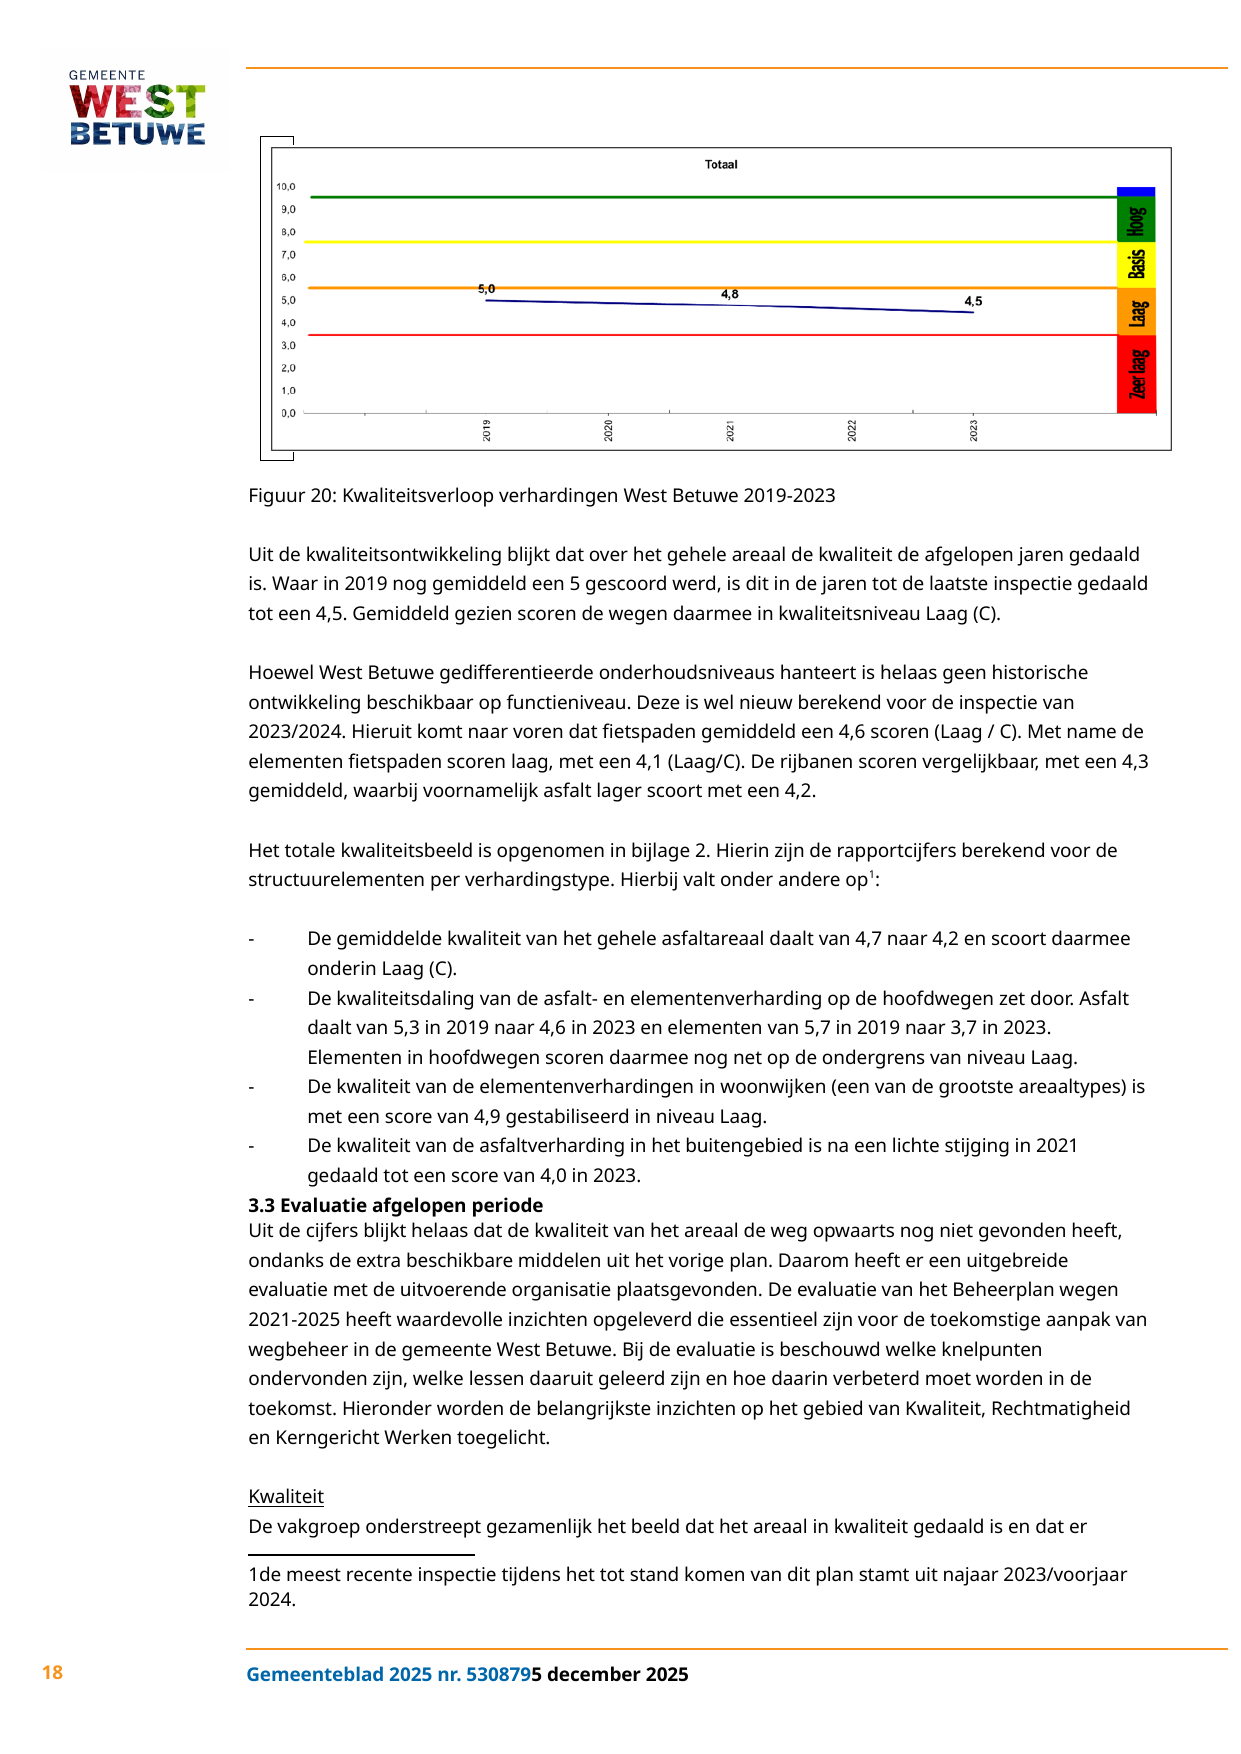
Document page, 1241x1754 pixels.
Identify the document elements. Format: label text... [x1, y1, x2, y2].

text Uit de kwaliteitsontwikkeling blijkt dat over het gehele areaal de kwaliteit de afgelopen jaren gedaald is. Waar in 2019 nog gemiddeld een 5 gescoord werd, is dit in de jaren tot de laatste inspectie gedaald tot een 4,5. Gemiddeld gezien scoren de wegen daarmee in kwaliteitsniveau Laag (C). [248, 541, 1152, 626]
text Hoewel West Betuwe gedifferentieerde onderhoudsniveaus hanteert is helaas geen historische ontwikkeling beschikbaar op functieniveau. Deze is wel nieuw berekend voor de inspectie van 2023/2024. Hieruit komt naar voren dat fietspaden gemiddeld een 4,6 scoren (Laag / C). Met name de elementen fietspaden scoren laag, met een 4,1 (Laag/C). De rijbanen scoren vergelijkbaar, met een 4,3 gemiddeld, waarbij voornamelijk asfalt lager scoort met een 4,2. [248, 659, 1152, 803]
text 3.3 Evaluatie afgelopen periode [248, 1192, 1152, 1217]
picture [268, 145, 1173, 452]
text Kwaliteit [248, 1484, 1152, 1509]
text de meest recente inspectie tijdens het tot stand komen van dit plan stamt uit najaar 2023/voorjaar 2024. [248, 1561, 1152, 1612]
list De gemiddelde kwaliteit van het gehele asfaltareaal daalt van 4,7 naar 4,2 en scoort daarmee onderin Laag (C). [248, 926, 1152, 981]
text Figuur 20: Kwaliteitsverloop verhardingen West Betuwe 2019-2023 [248, 482, 1152, 507]
list De kwaliteit van de elementenverhardingen in woonwijken (een van de grootste areaaltypes) is met een score van 4,9 gestabiliseerd in niveau Laag. [248, 1073, 1152, 1129]
text Uit de cijfers blijkt helaas dat de kwaliteit van het areaal de weg opwaarts nog niet gevonden heeft, ondanks de extra beschikbare middelen uit het vorige plan. Daarom heeft er een uitgebreide evaluatie met de uitvoerende organisatie plaatsgevonden. De evaluatie van het Beheerplan wegen 2021-2025 heeft waardevolle inzichten opgeleverd die essentieel zijn voor de toekomstige aanpak van wegbeheer in de gemeente West Betuwe. Bij de evaluatie is beschouwd welke knelpunten ondervonden zijn, welke lessen daaruit geleerd zijn en hoe daarin verbeterd moet worden in de toekomst. Hieronder worden de belangrijkste inzichten op het gebied van Kwaliteit, Rechtmatigheid en Kerngericht Werken toegelicht. [248, 1217, 1152, 1450]
picture [41, 47, 231, 172]
list De kwaliteitsdaling van de asfalt- en elementenverharding op de hoofdwegen zet door. Asfalt daalt van 5,3 in 2019 naar 4,6 in 2023 en elementen van 5,7 in 2019 naar 3,7 in 2023. Elementen in hoofdwegen scoren daarmee nog net op de ondergrens van niveau Laag. [248, 985, 1152, 1069]
text De vakgroep onderstreept gezamenlijk het beeld dat het areaal in kwaliteit gedaald is en dat er [248, 1513, 1152, 1539]
list De kwaliteit van de asfaltverharding in het buitengebied is na een lichte stijging in 2021 gedaald tot een score van 4,0 in 2023. [248, 1133, 1152, 1188]
text Het totale kwaliteitsbeeld is opgenomen in ‎bijlage 2. Hierin zijn de rapportcijfers berekend voor de structuurelementen per verhardingstype. Hierbij valt onder andere op: [248, 837, 1152, 892]
